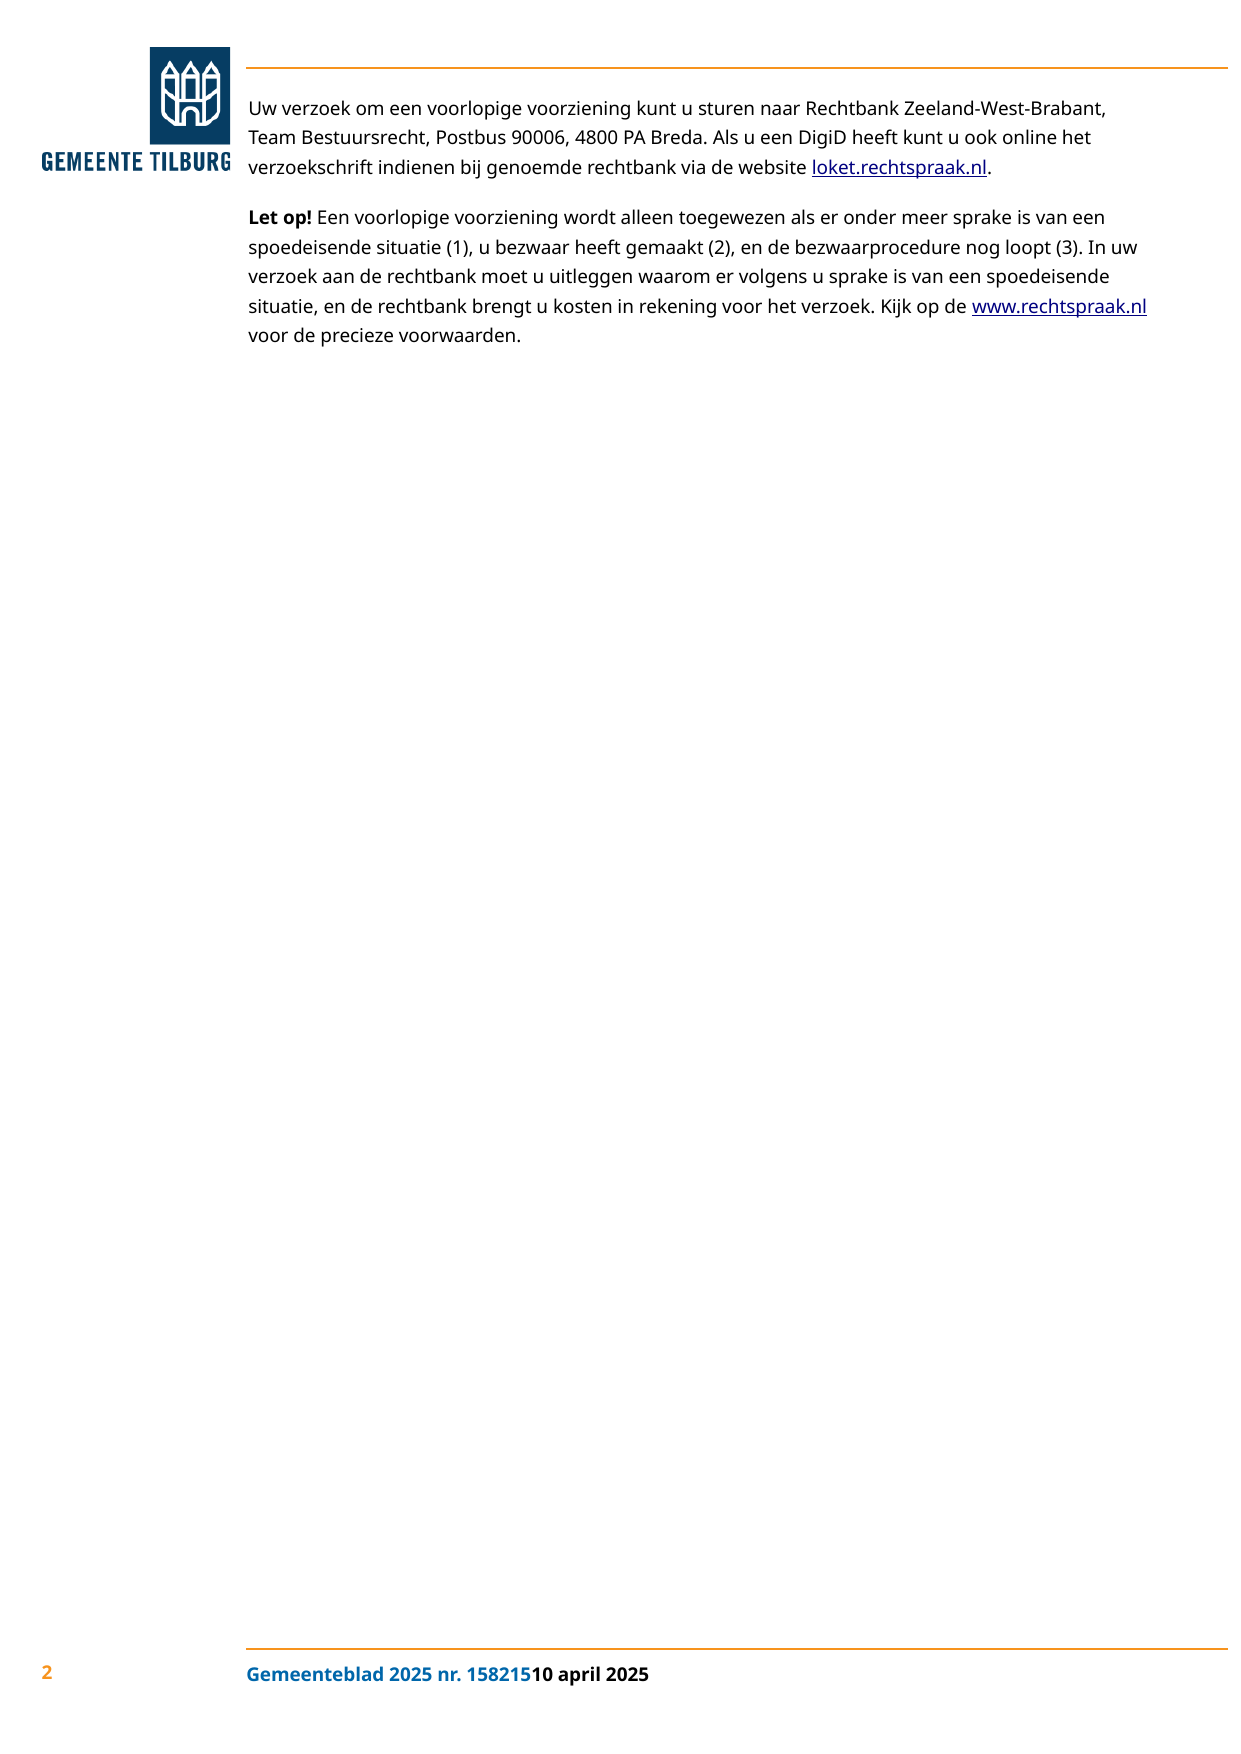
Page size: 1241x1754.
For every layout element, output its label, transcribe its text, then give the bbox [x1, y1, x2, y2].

text Let op! Een voorlopige voorziening wordt alleen toegewezen als er onder meer sprake is van een spoedeisende situatie (1), u bezwaar heeft gemaakt (2), en de bezwaarprocedure nog loopt (3). In uw verzoek aan de rechtbank moet u uitleggen waarom er volgens u sprake is van een spoedeisende situatie, en de rechtbank brengt u kosten in rekening voor het verzoek. Kijk op de www.rechtspraak.nl voor de precieze voorwaarden. [248, 204, 1152, 348]
picture [41, 47, 231, 172]
text Uw verzoek om een voorlopige voorziening kunt u sturen naar Rechtbank Zeeland-West-Brabant, Team Bestuursrecht, Postbus 90006, 4800 PA Breda. Als u een DigiD heeft kunt u ook online het verzoekschrift indienen bij genoemde rechtbank via de website loket.rechtspraak.nl. [248, 95, 1152, 180]
